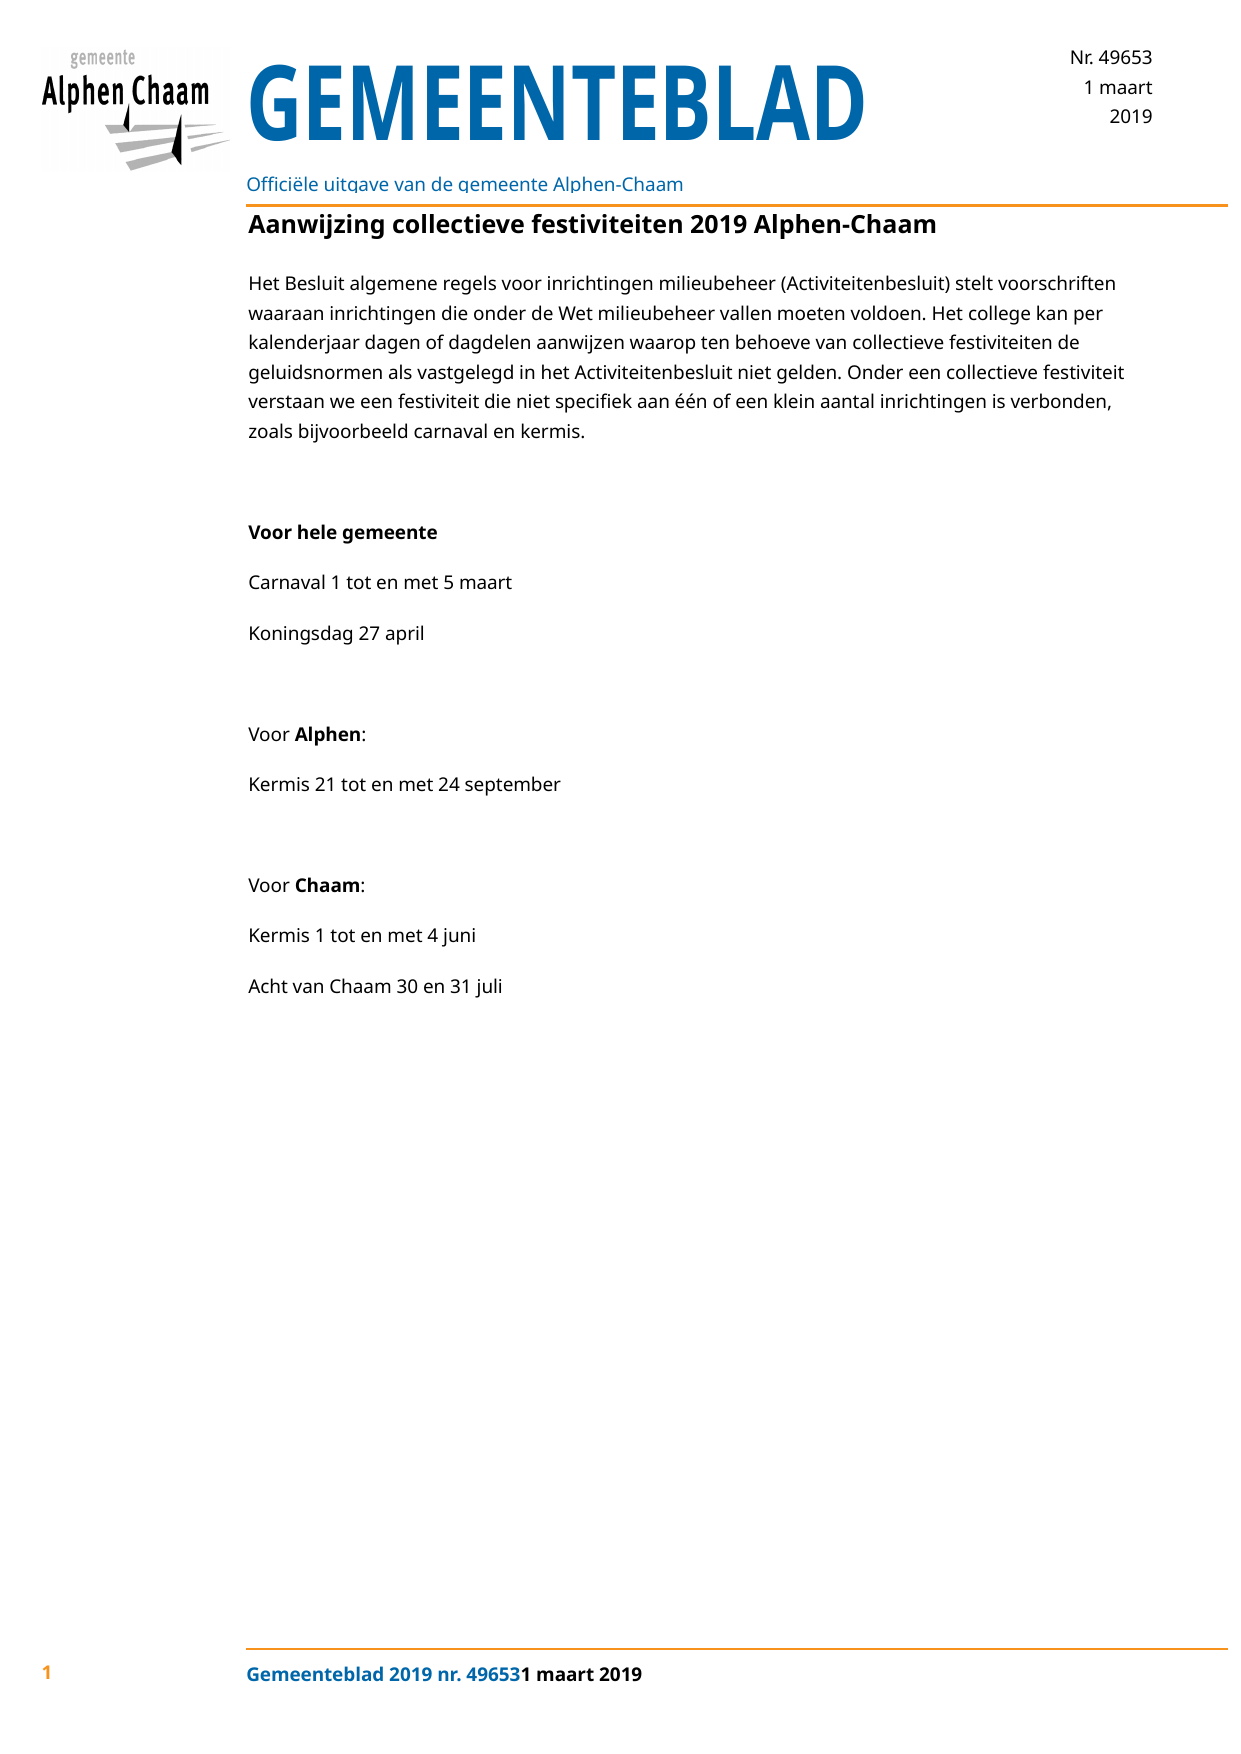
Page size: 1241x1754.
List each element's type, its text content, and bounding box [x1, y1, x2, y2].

text Voor hele gemeente [248, 519, 1152, 545]
text Carnaval 1 tot en met 5 maart [248, 569, 1152, 595]
text Aanwijzing collectieve festiviteiten 2019 Alphen-Chaam [248, 207, 1152, 241]
text Kermis 1 tot en met 4 juni [248, 922, 1152, 948]
text Het Besluit algemene regels voor inrichtingen milieubeheer (Activiteitenbesluit) stelt voorschriften waaraan inrichtingen die onder de Wet milieubeheer vallen moeten voldoen. Het college kan per kalenderjaar dagen of dagdelen aanwijzen waarop ten behoeve van collectieve festiviteiten de geluidsnormen als vastgelegd in het Activiteitenbesluit niet gelden. Onder een collectieve festiviteit verstaan we een festiviteit die niet specifiek aan één of een klein aantal inrichtingen is verbonden, zoals bijvoorbeeld carnaval en kermis. [248, 270, 1152, 444]
text Voor Alphen: [248, 721, 1152, 746]
picture [41, 47, 231, 172]
text Acht van Chaam 30 en 31 juli [248, 973, 1152, 998]
text Kermis 21 tot en met 24 september [248, 771, 1152, 797]
text Voor Chaam: [248, 872, 1152, 898]
text Koningsdag 27 april [248, 620, 1152, 646]
